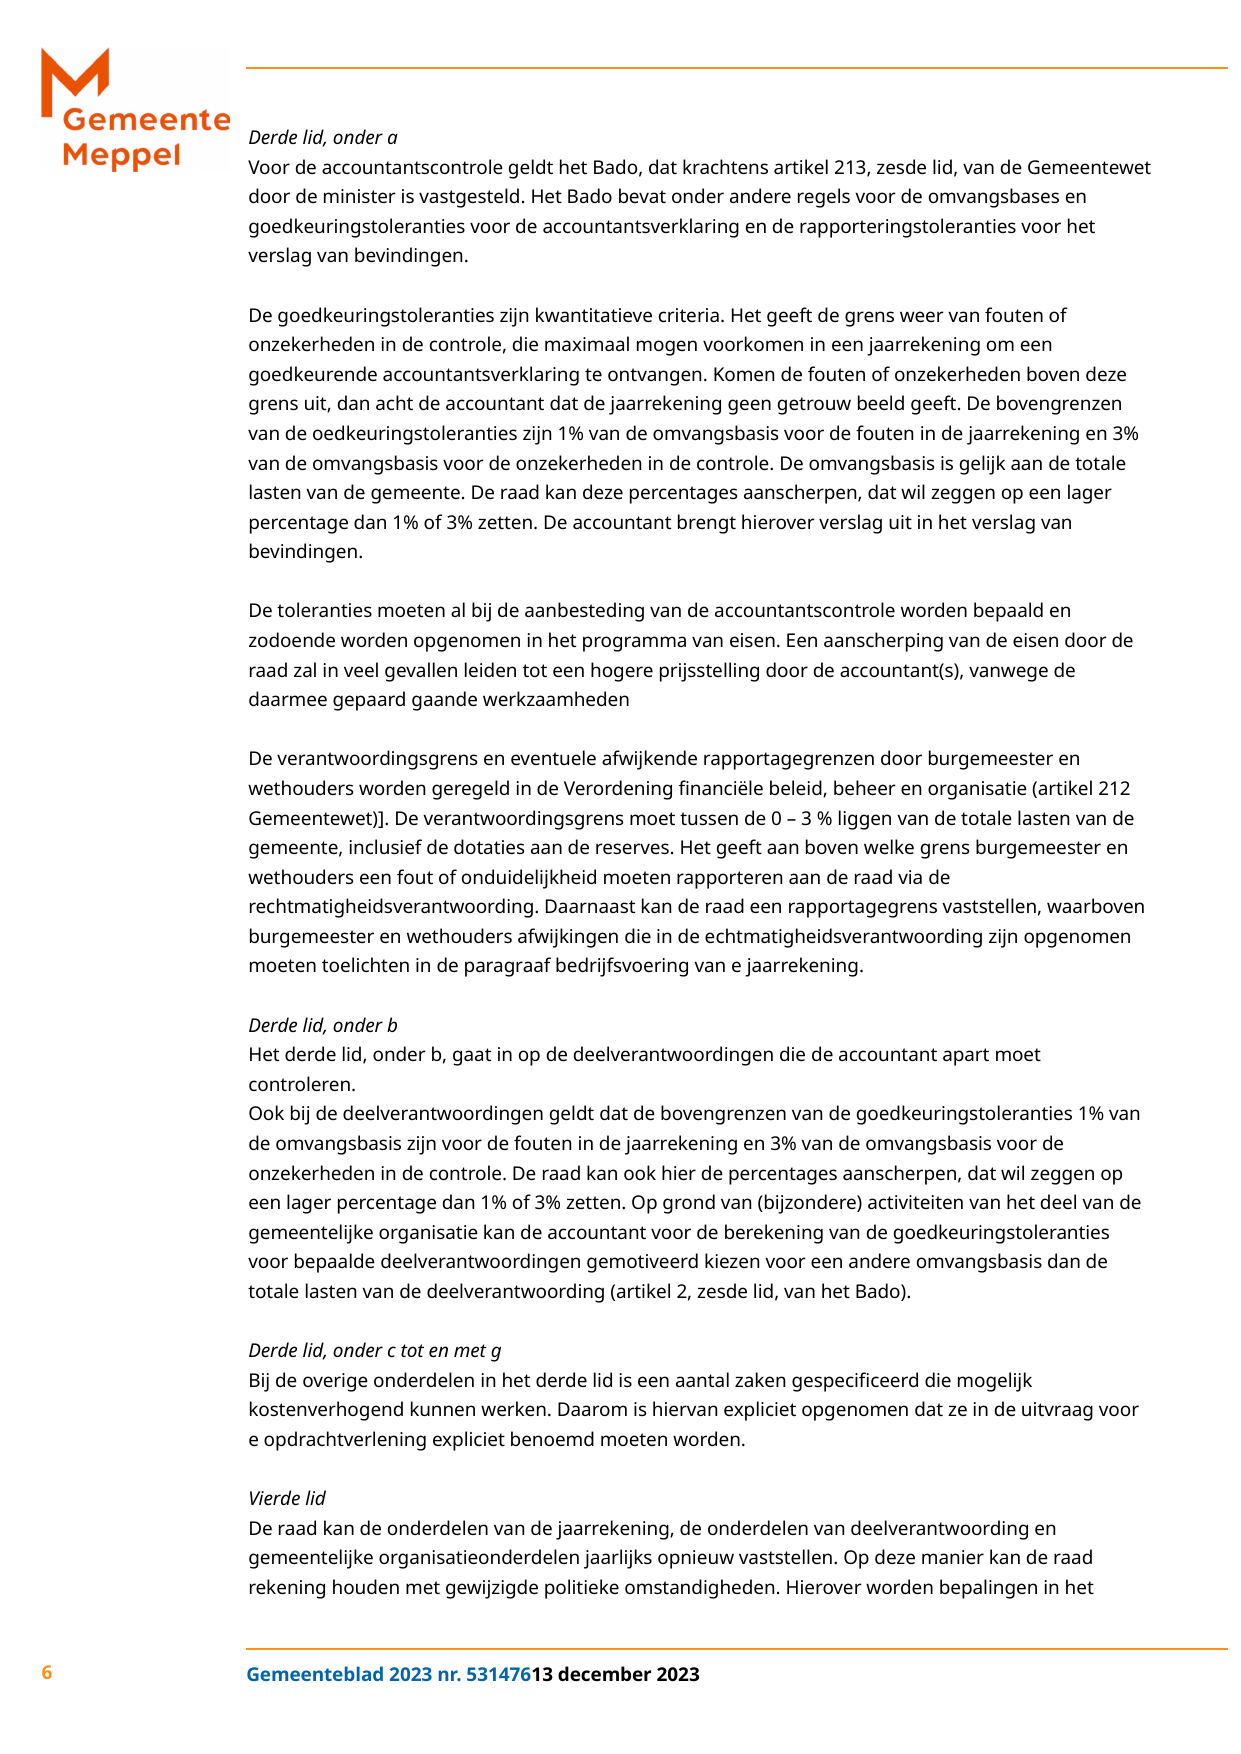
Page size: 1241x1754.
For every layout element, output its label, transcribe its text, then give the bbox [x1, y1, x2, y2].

text Derde lid, onder c tot en met g [248, 1337, 1152, 1363]
text Voor de accountantscontrole geldt het Bado, dat krachtens artikel 213, zesde lid, van de Gemeentewet door de minister is vastgesteld. Het Bado bevat onder andere regels voor de omvangsbases en goedkeuringstoleranties voor de accountantsverklaring en de rapporteringstoleranties voor het verslag van bevindingen. [248, 154, 1152, 268]
text De toleranties moeten al bij de aanbesteding van de accountantscontrole worden bepaald en zodoende worden opgenomen in het programma van eisen. Een aanscherping van de eisen door de raad zal in veel gevallen leiden tot een hogere prijsstelling door de accountant(s), vanwege de daarmee gepaard gaande werkzaamheden [248, 598, 1152, 712]
text Ook bij de deelverantwoordingen geldt dat de bovengrenzen van de goedkeuringstoleranties 1% van de omvangsbasis zijn voor de fouten in de jaarrekening en 3% van de omvangsbasis voor de onzekerheden in de controle. De raad kan ook hier de percentages aanscherpen, dat wil zeggen op een lager percentage dan 1% of 3% zetten. Op grond van (bijzondere) activiteiten van het deel van de gemeentelijke organisatie kan de accountant voor de berekening van de goedkeuringstoleranties voor bepaalde deelverantwoordingen gemotiveerd kiezen voor een andere omvangsbasis dan de totale lasten van de deelverantwoording (artikel 2, zesde lid, van het Bado). [248, 1101, 1152, 1304]
text Het derde lid, onder b, gaat in op de deelverantwoordingen die de accountant apart moet controleren. [248, 1041, 1152, 1097]
text Bij de overige onderdelen in het derde lid is een aantal zaken gespecificeerd die mogelijk kostenverhogend kunnen werken. Daarom is hiervan expliciet opgenomen dat ze in de uitvraag voor e opdrachtverlening expliciet benoemd moeten worden. [248, 1367, 1152, 1452]
text Derde lid, onder b [248, 1012, 1152, 1038]
text De verantwoordingsgrens en eventuele afwijkende rapportagegrenzen door burgemeester en wethouders worden geregeld in de Verordening financiële beleid, beheer en organisatie (artikel 212 Gemeentewet)]. De verantwoordingsgrens moet tussen de 0 – 3 % liggen van de totale lasten van de gemeente, inclusief de dotaties aan de reserves. Het geeft aan boven welke grens burgemeester en wethouders een fout of onduidelijkheid moeten rapporteren aan de raad via de rechtmatigheidsverantwoording. Daarnaast kan de raad een rapportagegrens vaststellen, waarboven burgemeester en wethouders afwijkingen die in de echtmatigheidsverantwoording zijn opgenomen moeten toelichten in de paragraaf bedrijfsvoering van e jaarrekening. [248, 746, 1152, 978]
picture [41, 47, 231, 172]
text Derde lid, onder a [248, 124, 1152, 150]
text De raad kan de onderdelen van de jaarrekening, de onderdelen van deelverantwoording en gemeentelijke organisatieonderdelen jaarlijks opnieuw vaststellen. Op deze manier kan de raad rekening houden met gewijzigde politieke omstandigheden. Hierover worden bepalingen in het [248, 1515, 1152, 1600]
text Vierde lid [248, 1485, 1152, 1511]
text De goedkeuringstoleranties zijn kwantitatieve criteria. Het geeft de grens weer van fouten of onzekerheden in de controle, die maximaal mogen voorkomen in een jaarrekening om een goedkeurende accountantsverklaring te ontvangen. Komen de fouten of onzekerheden boven deze grens uit, dan acht de accountant dat de jaarrekening geen getrouw beeld geeft. De bovengrenzen van de oedkeuringstoleranties zijn 1% van de omvangsbasis voor de fouten in de jaarrekening en 3% van de omvangsbasis voor de onzekerheden in de controle. De omvangsbasis is gelijk aan de totale lasten van de gemeente. De raad kan deze percentages aanscherpen, dat wil zeggen op een lager percentage dan 1% of 3% zetten. De accountant brengt hierover verslag uit in het verslag van bevindingen. [248, 302, 1152, 564]
